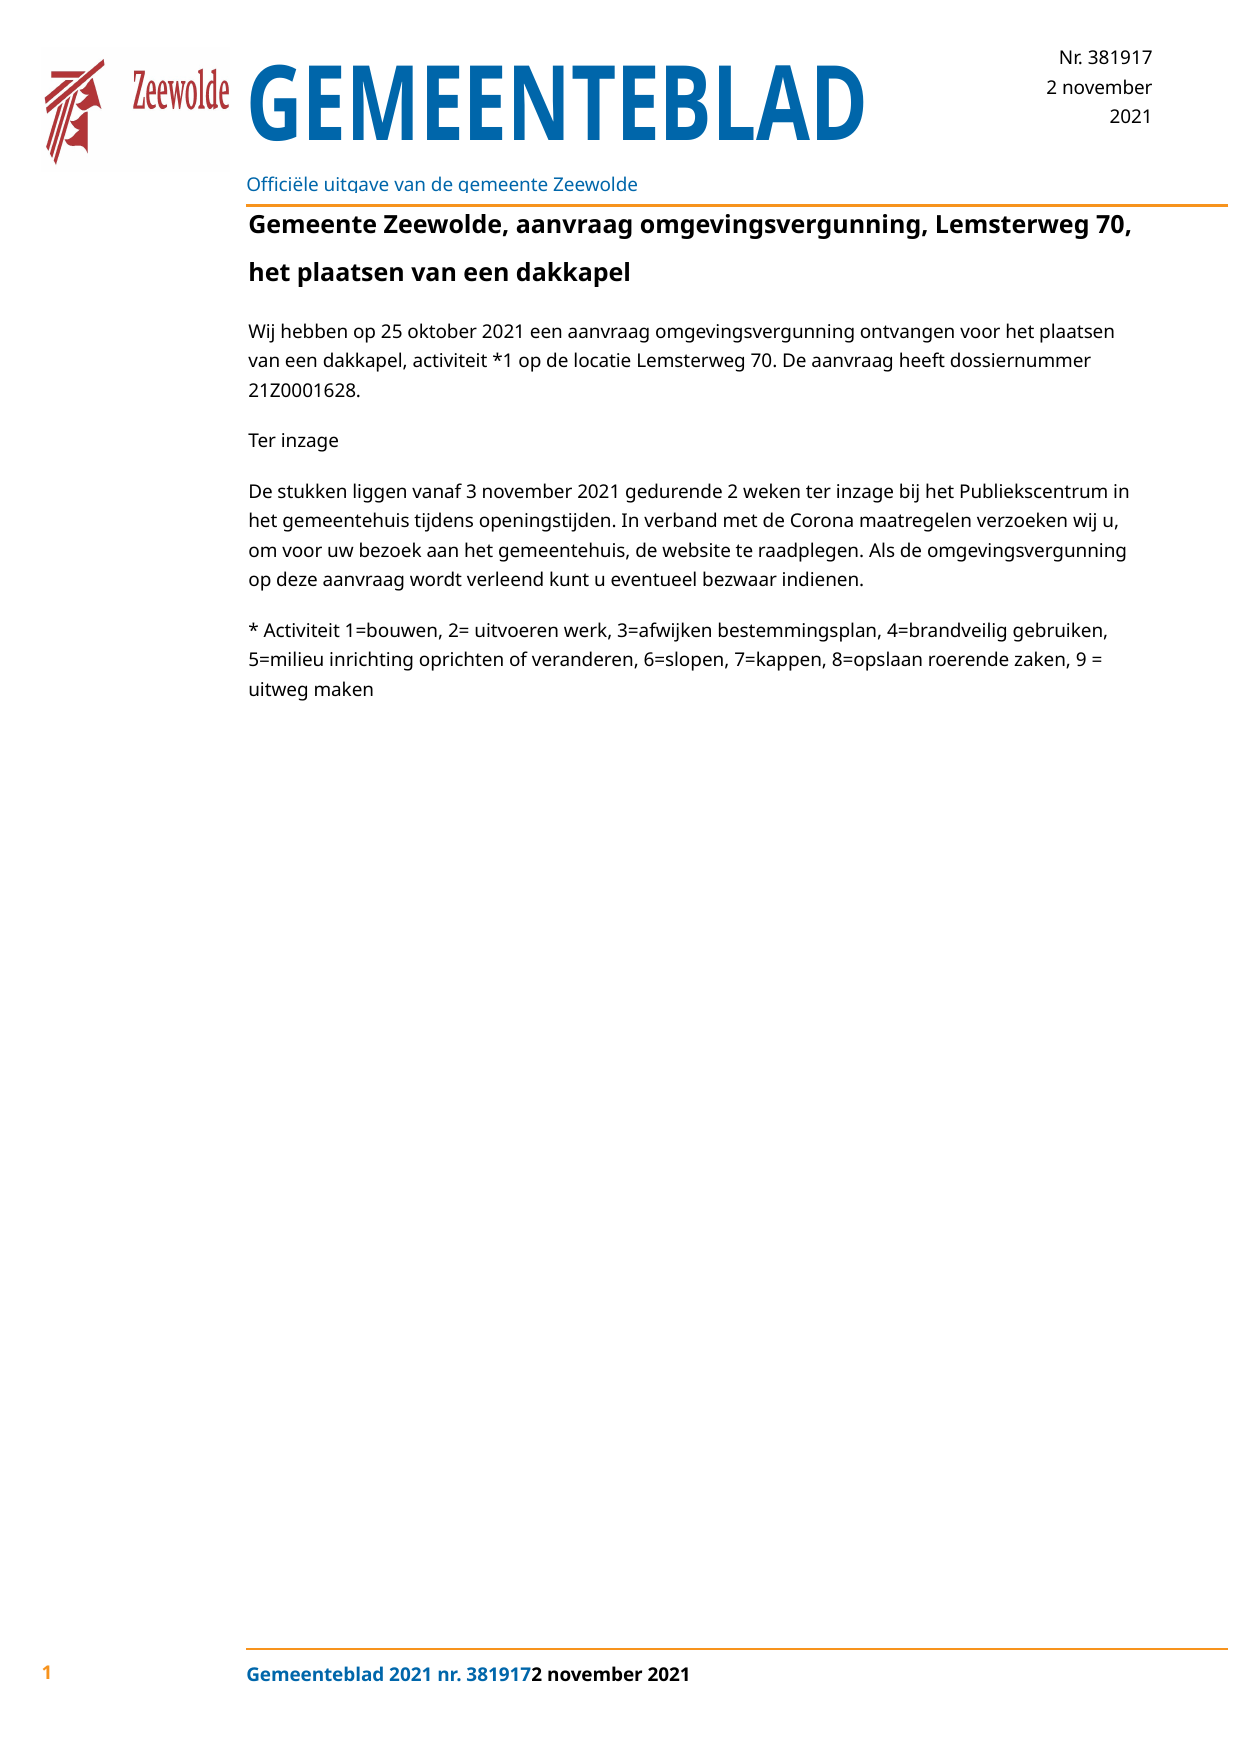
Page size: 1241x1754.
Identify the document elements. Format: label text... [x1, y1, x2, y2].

text Ter inzage [248, 427, 1152, 453]
text * Activiteit 1=bouwen, 2= uitvoeren werk, 3=afwijken bestemmingsplan, 4=brandveilig gebruiken, 5=milieu inrichting oprichten of veranderen, 6=slopen, 7=kappen, 8=opslaan roerende zaken, 9 = uitweg maken [248, 617, 1152, 702]
picture [41, 47, 231, 172]
text De stukken liggen vanaf 3 november 2021 gedurende 2 weken ter inzage bij het Publiekscentrum in het gemeentehuis tijdens openingstijden. In verband met de Corona maatregelen verzoeken wij u, om voor uw bezoek aan het gemeentehuis, de website te raadplegen. Als de omgevingsvergunning op deze aanvraag wordt verleend kunt u eventueel bezwaar indienen. [248, 478, 1152, 592]
text Wij hebben op 25 oktober 2021 een aanvraag omgevingsvergunning ontvangen voor het plaatsen van een dakkapel, activiteit *1 op de locatie Lemsterweg 70. De aanvraag heeft dossiernummer 21Z0001628. [248, 318, 1152, 403]
text Gemeente Zeewolde, aanvraag omgevingsvergunning, Lemsterweg 70, het plaatsen van een dakkapel [248, 207, 1152, 288]
